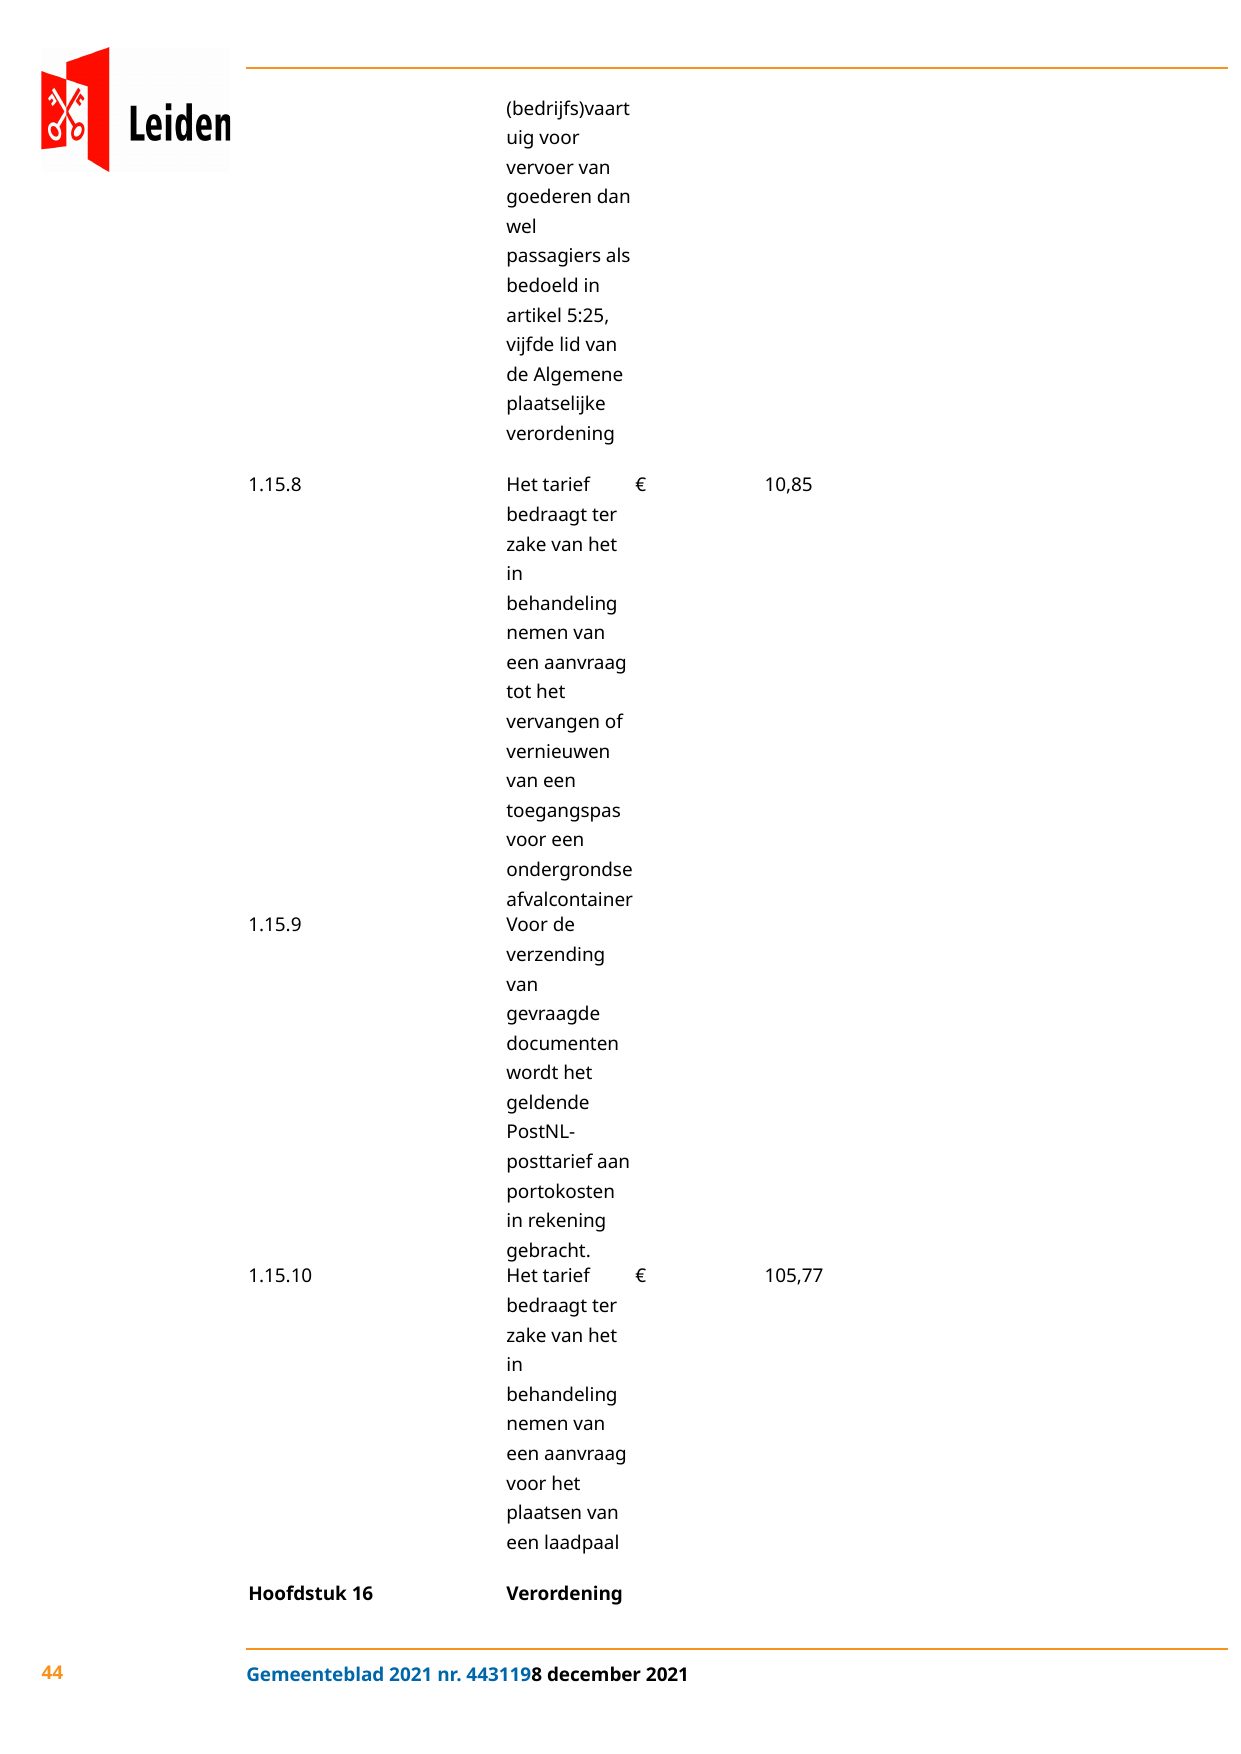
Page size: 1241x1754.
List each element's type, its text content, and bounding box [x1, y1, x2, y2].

table_cell (bedrijfs)vaartuig voor vervoer van goederen dan wel passagiers als bedoeld in artikel 5:25, vijfde lid van de Algemene plaatselijke verordening [506, 95, 635, 446]
table_cell [764, 1555, 1022, 1580]
table_cell 105,77 [764, 1263, 1022, 1555]
table_cell 1.15.10 [248, 1263, 506, 1555]
table_cell [764, 95, 1022, 446]
table_cell 10,85 [764, 472, 1022, 912]
picture [41, 47, 231, 172]
table_cell [248, 446, 506, 472]
table_cell Het tarief bedraagt ter zake van het in behandeling nemen van een aanvraag voor het plaatsen van een laadpaal [506, 1263, 635, 1555]
table_cell Verordening [506, 1580, 635, 1606]
table_cell 1.15.8 [248, 472, 506, 912]
table_cell [764, 1580, 1022, 1606]
table_cell [635, 1555, 764, 1580]
table_cell [764, 446, 1022, 472]
table_cell Voor de verzending van gevraagde documenten wordt het geldende PostNL-posttarief aan portokosten in rekening gebracht. [506, 912, 635, 1263]
table_cell [635, 912, 764, 1263]
table_cell Het tarief bedraagt ter zake van het in behandeling nemen van een aanvraag tot het vervangen of vernieuwen van een toegangspas voor een ondergrondse afvalcontainer [506, 472, 635, 912]
table_cell 1.15.9 [248, 912, 506, 1263]
table_cell € [635, 1263, 764, 1555]
table_cell [506, 1555, 635, 1580]
table_cell [635, 1580, 764, 1606]
table_cell Hoofdstuk 16 [248, 1580, 506, 1606]
table_cell [764, 912, 1022, 1263]
table_cell [506, 446, 635, 472]
table_cell € [635, 472, 764, 912]
table_cell [635, 446, 764, 472]
table_cell [248, 1555, 506, 1580]
table_cell [635, 95, 764, 446]
table_cell [248, 95, 506, 446]
